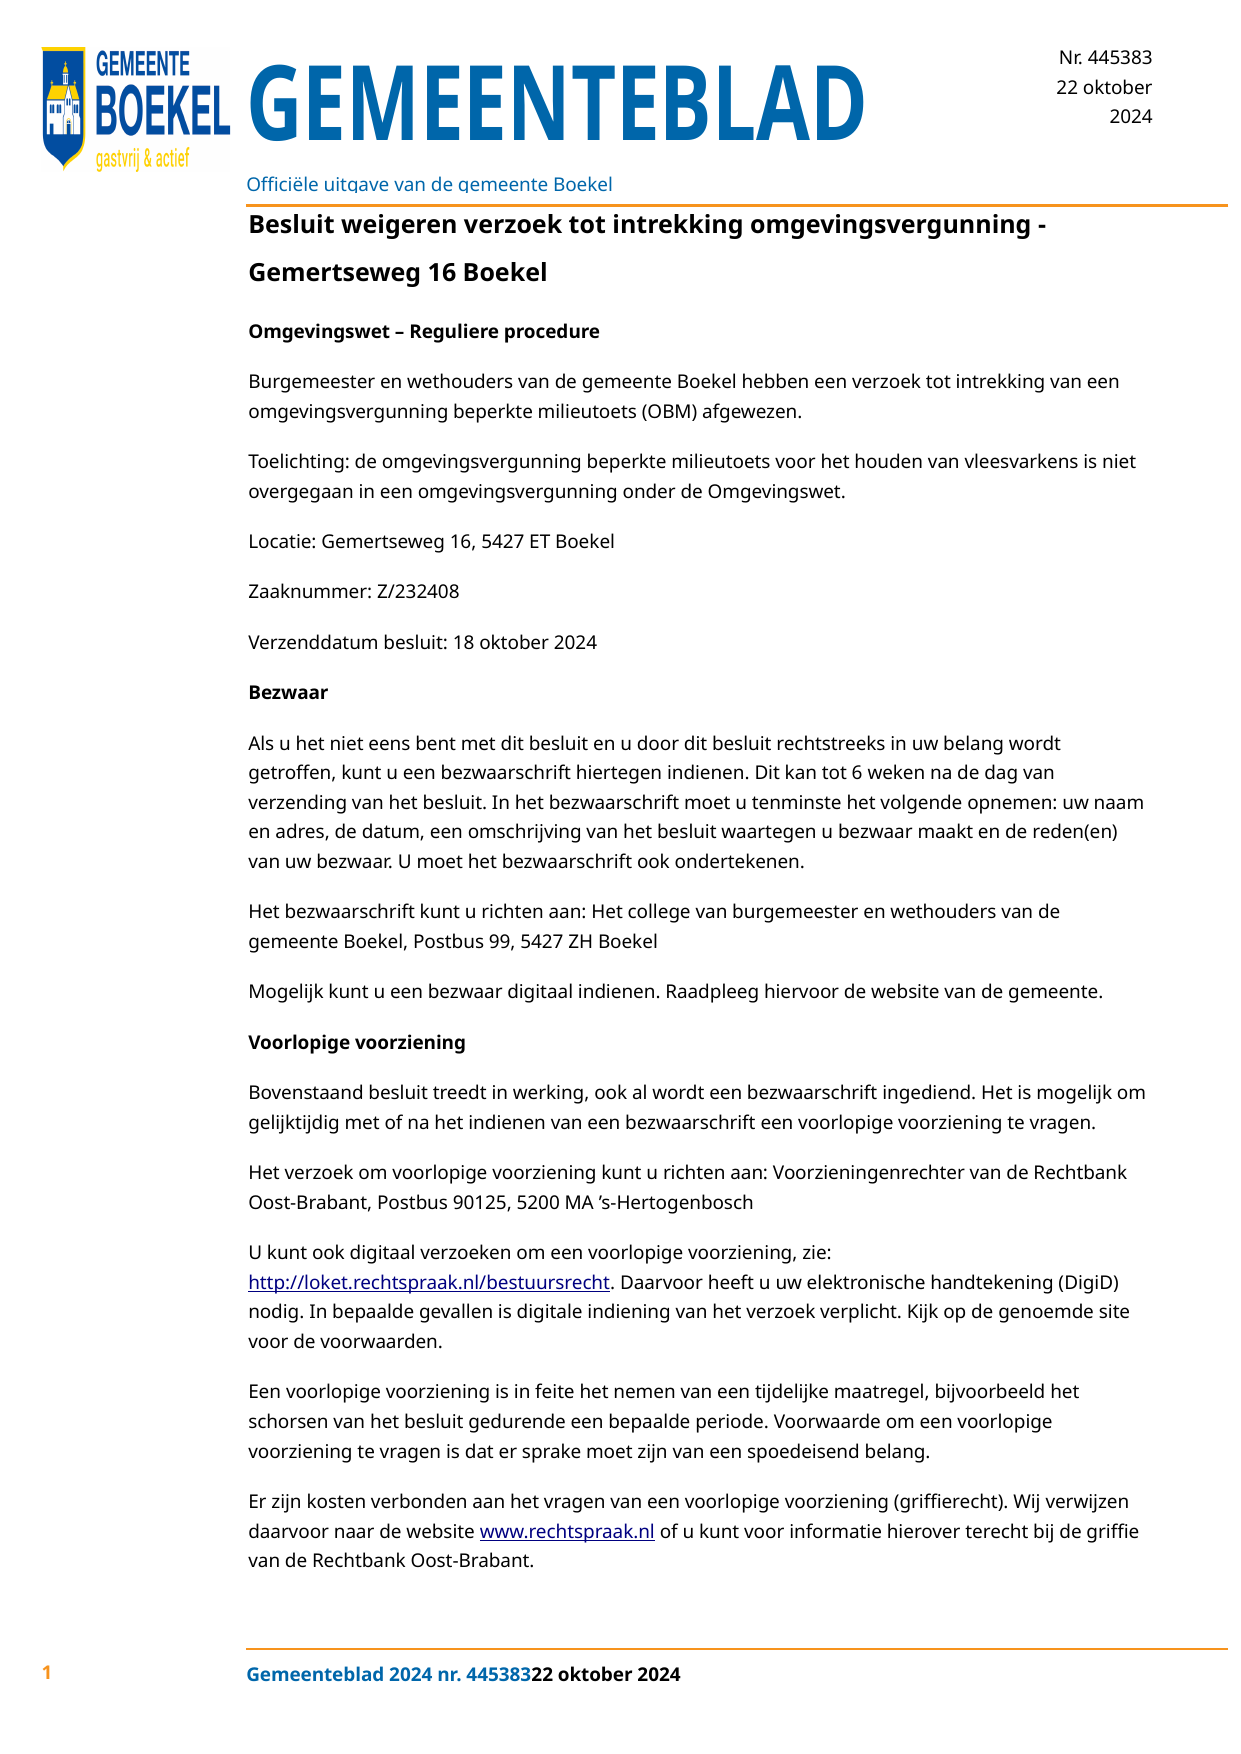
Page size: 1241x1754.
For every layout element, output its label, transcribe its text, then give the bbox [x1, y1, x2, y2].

text U kunt ook digitaal verzoeken om een voorlopige voorziening, zie: http://loket.rechtspraak.nl/bestuursrecht. Daarvoor heeft u uw elektronische handtekening (DigiD) nodig. In bepaalde gevallen is digitale indiening van het verzoek verplicht. Kijk op de genoemde site voor de voorwaarden. [248, 1239, 1152, 1354]
text Het verzoek om voorlopige voorziening kunt u richten aan: Voorzieningenrechter van de Rechtbank Oost-Brabant, Postbus 90125, 5200 MA ’s-Hertogenbosch [248, 1159, 1152, 1215]
text Omgevingswet – Reguliere procedure [248, 318, 1152, 344]
text Toelichting: de omgevingsvergunning beperkte milieutoets voor het houden van vleesvarkens is niet overgegaan in een omgevingsvergunning onder de Omgevingswet. [248, 448, 1152, 504]
text Een voorlopige voorziening is in feite het nemen van een tijdelijke maatregel, bijvoorbeeld het schorsen van het besluit gedurende een bepaalde periode. Voorwaarde om een voorlopige voorziening te vragen is dat er sprake moet zijn van een spoedeisend belang. [248, 1379, 1152, 1464]
text Bezwaar [248, 679, 1152, 705]
text Bovenstaand besluit treedt in werking, ook al wordt een bezwaarschrift ingediend. Het is mogelijk om gelijktijdig met of na het indienen van een bezwaarschrift een voorlopige voorziening te vragen. [248, 1079, 1152, 1135]
text Mogelijk kunt u een bezwaar digitaal indienen. Raadpleeg hiervoor de website van de gemeente. [248, 979, 1152, 1004]
text Als u het niet eens bent met dit besluit en u door dit besluit rechtstreeks in uw belang wordt getroffen, kunt u een bezwaarschrift hiertegen indienen. Dit kan tot 6 weken na de dag van verzending van het besluit. In het bezwaarschrift moet u tenminste het volgende opnemen: uw naam en adres, de datum, een omschrijving van het besluit waartegen u bezwaar maakt en de reden(en) van uw bezwaar. U moet het bezwaarschrift ook ondertekenen. [248, 730, 1152, 874]
text Er zijn kosten verbonden aan het vragen van een voorlopige voorziening (griffierecht). Wij verwijzen daarvoor naar de website www.rechtspraak.nl of u kunt voor informatie hierover terecht bij de griffie van de Rechtbank Oost-Brabant. [248, 1488, 1152, 1573]
text Zaaknummer: Z/232408 [248, 579, 1152, 604]
text Verzenddatum besluit: 18 oktober 2024 [248, 629, 1152, 655]
text Besluit weigeren verzoek tot intrekking omgevingsvergunning - Gemertseweg 16 Boekel [248, 207, 1152, 288]
text Locatie: Gemertseweg 16, 5427 ET Boekel [248, 528, 1152, 554]
picture [41, 47, 231, 172]
text Het bezwaarschrift kunt u richten aan: Het college van burgemeester en wethouders van de gemeente Boekel, Postbus 99, 5427 ZH Boekel [248, 899, 1152, 954]
text Voorlopige voorziening [248, 1029, 1152, 1055]
text Burgemeester en wethouders van de gemeente Boekel hebben een verzoek tot intrekking van een omgevingsvergunning beperkte milieutoets (OBM) afgewezen. [248, 368, 1152, 424]
